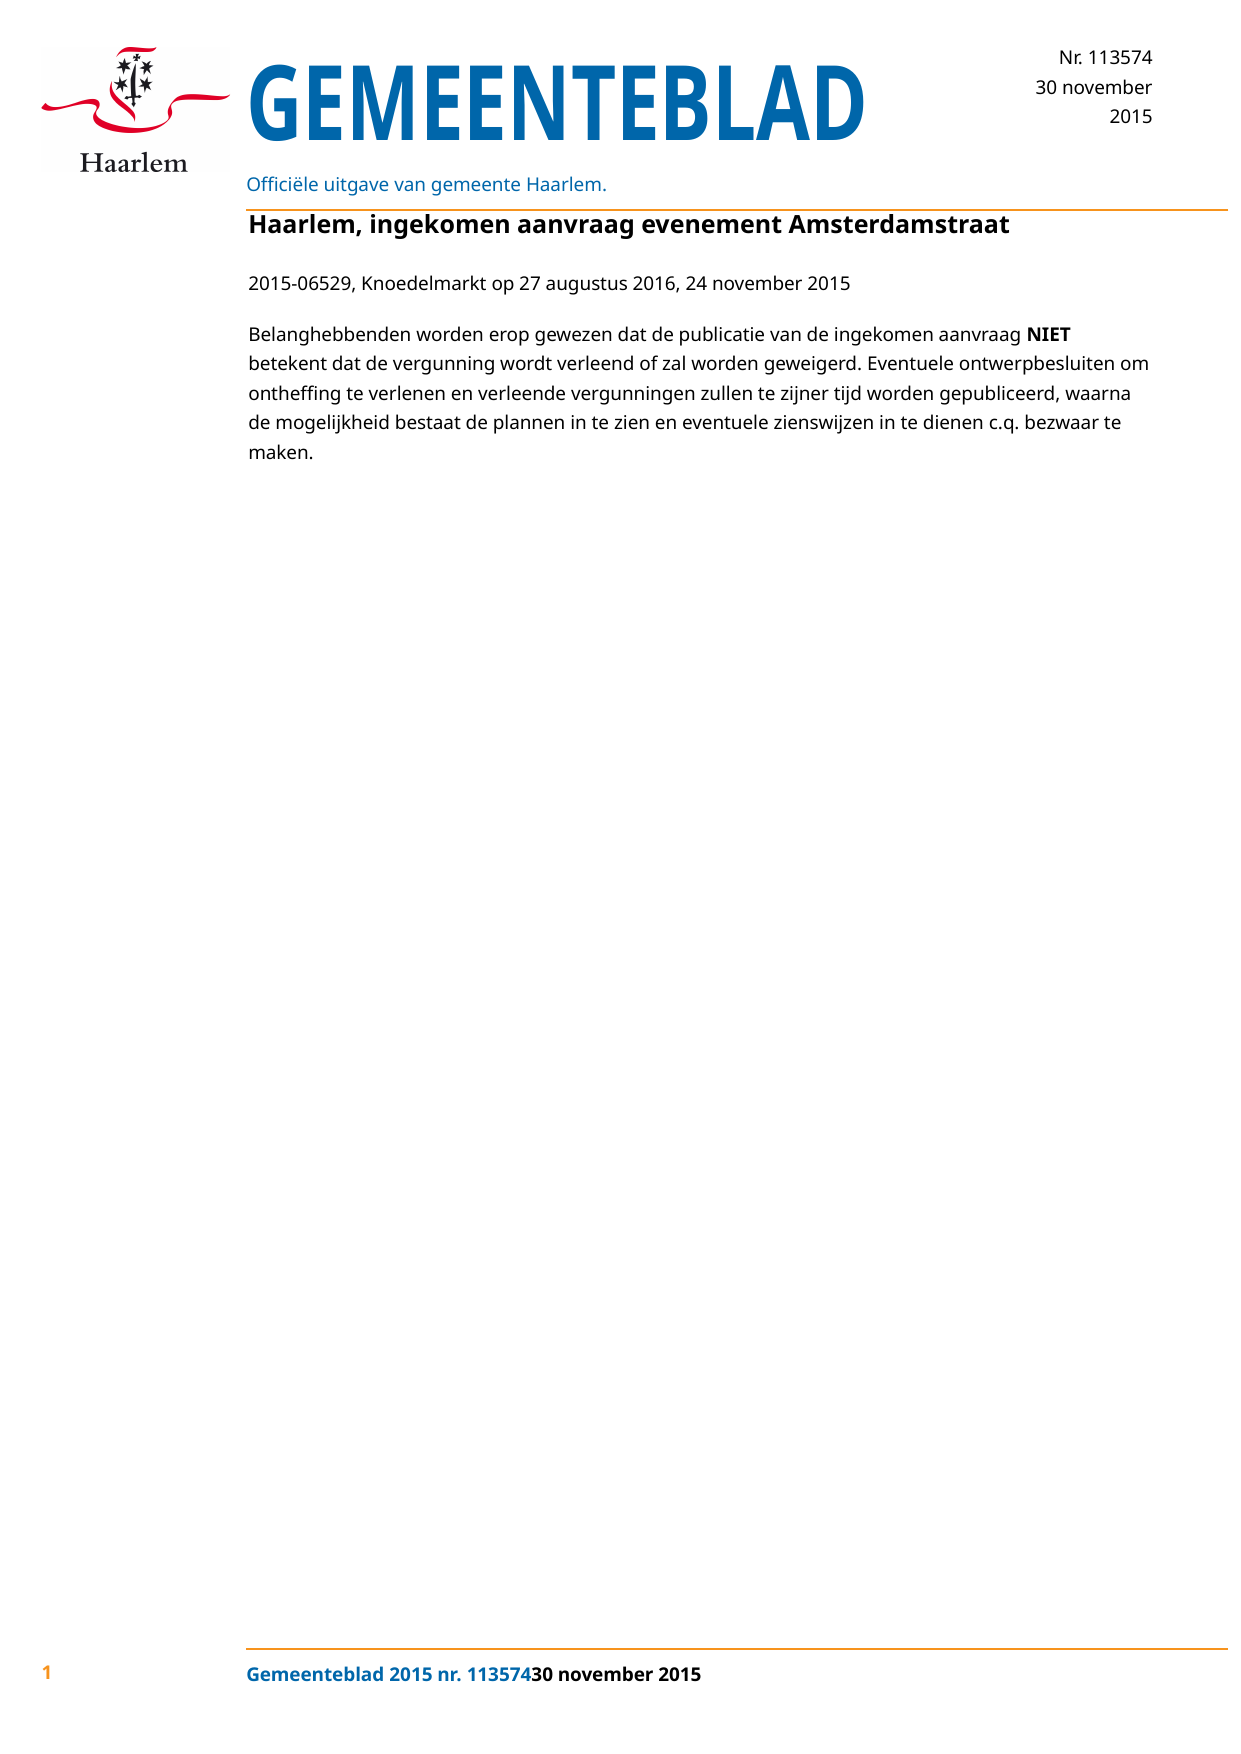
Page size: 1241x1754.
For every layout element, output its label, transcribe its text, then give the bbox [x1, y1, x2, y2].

text Haarlem, ingekomen aanvraag evenement Amsterdamstraat [248, 211, 1152, 241]
text 2015-06529, Knoedelmarkt op 27 augustus 2016, 24 november 2015 [248, 270, 1152, 296]
picture [41, 47, 231, 172]
text Belanghebbenden worden erop gewezen dat de publicatie van de ingekomen aanvraag NIET betekent dat de vergunning wordt verleend of zal worden geweigerd. Eventuele ontwerpbesluiten om ontheffing te verlenen en verleende vergunningen zullen te zijner tijd worden gepubliceerd, waarna de mogelijkheid bestaat de plannen in te zien en eventuele zienswijzen in te dienen c.q. bezwaar te maken. [248, 321, 1152, 465]
